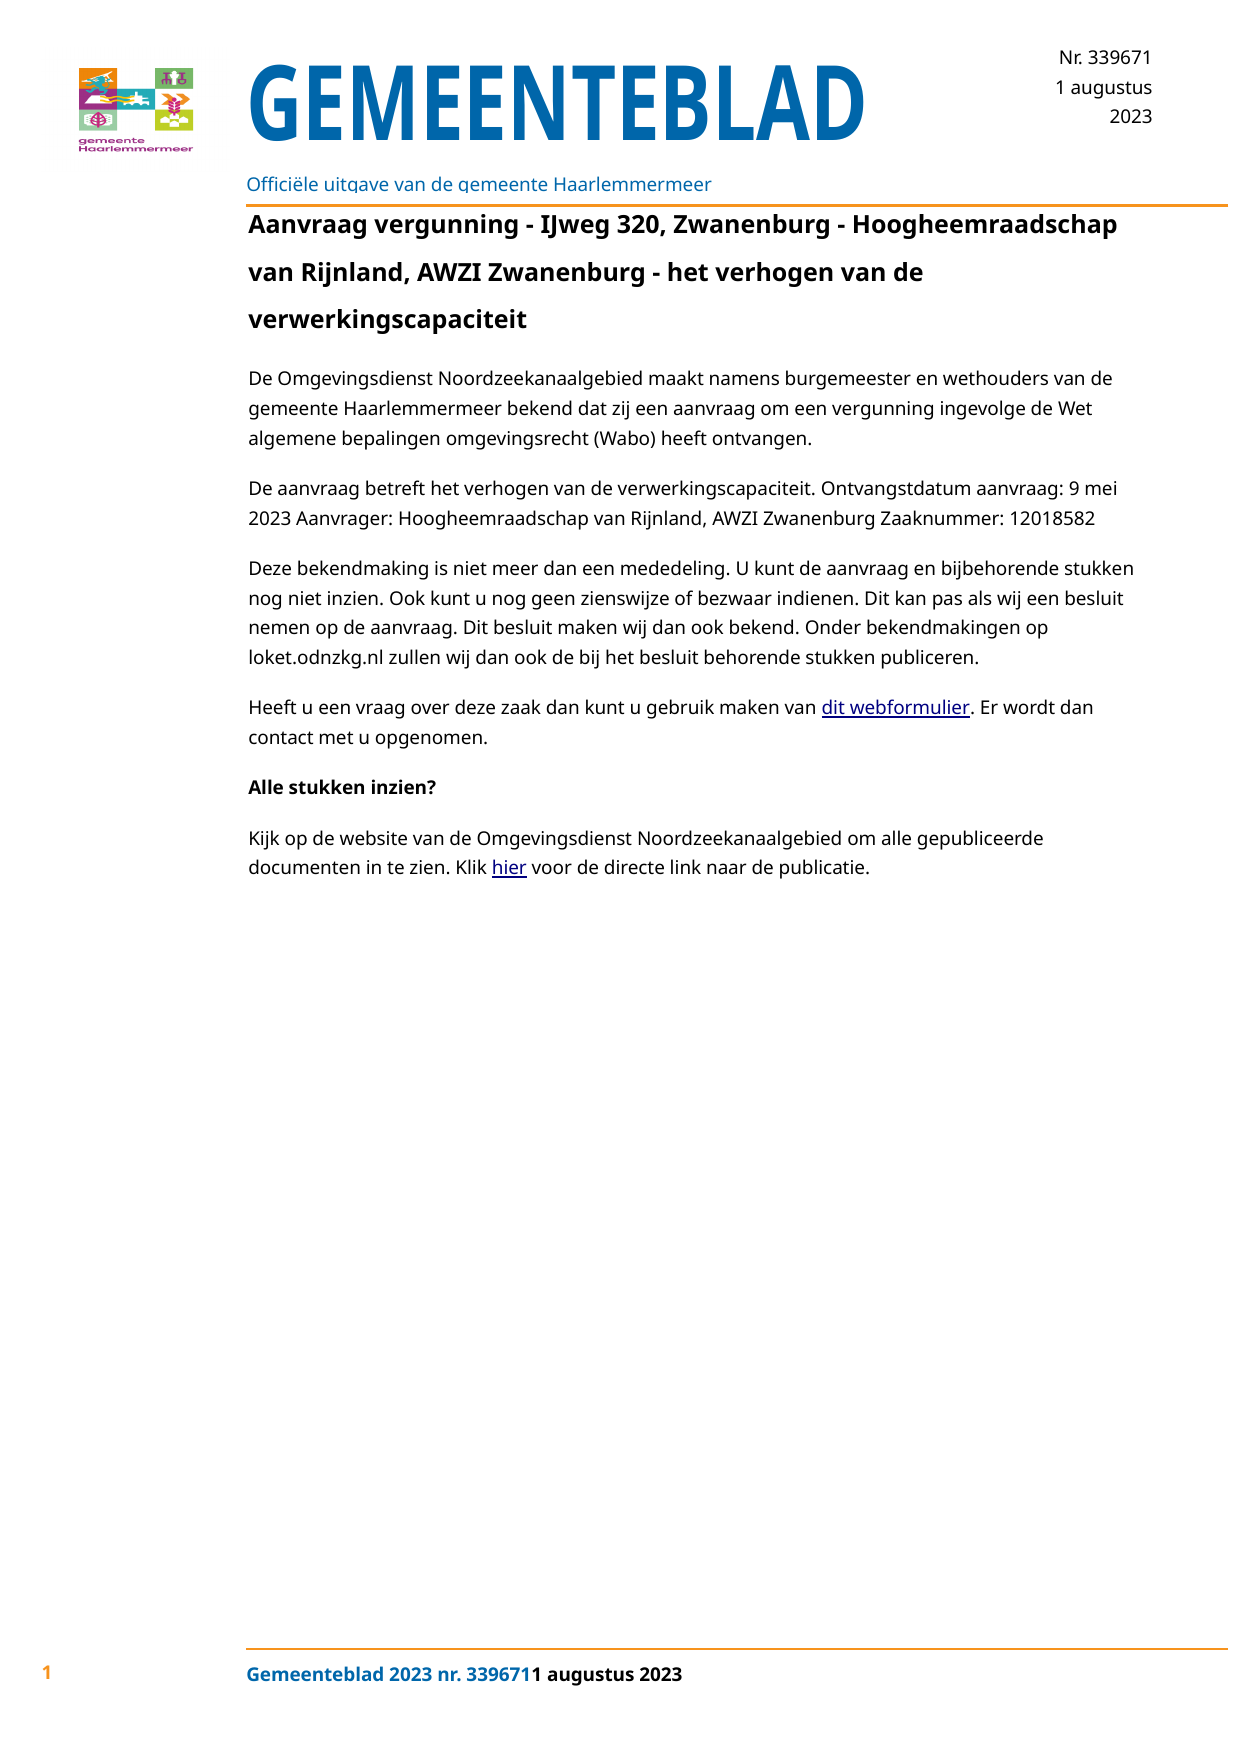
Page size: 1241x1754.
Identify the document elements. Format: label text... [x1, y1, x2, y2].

text Alle stukken inzien? [248, 774, 1152, 800]
picture [41, 47, 231, 172]
text Aanvraag vergunning - IJweg 320, Zwanenburg - Hoogheemraadschap van Rijnland, AWZI Zwanenburg - het verhogen van de verwerkingscapaciteit [248, 207, 1152, 336]
text De Omgevingsdienst Noordzeekanaalgebied maakt namens burgemeester en wethouders van de gemeente Haarlemmermeer bekend dat zij een aanvraag om een vergunning ingevolge de Wet algemene bepalingen omgevingsrecht (Wabo) heeft ontvangen. [248, 366, 1152, 450]
text Deze bekendmaking is niet meer dan een mededeling. U kunt de aanvraag en bijbehorende stukken nog niet inzien. Ook kunt u nog geen zienswijze of bezwaar indienen. Dit kan pas als wij een besluit nemen op de aanvraag. Dit besluit maken wij dan ook bekend. Onder bekendmakingen op loket.odnzkg.nl zullen wij dan ook de bij het besluit behorende stukken publiceren. [248, 555, 1152, 669]
text De aanvraag betreft het verhogen van de verwerkingscapaciteit. Ontvangstdatum aanvraag: 9 mei 2023 Aanvrager: Hoogheemraadschap van Rijnland, AWZI Zwanenburg Zaaknummer: 12018582 [248, 475, 1152, 530]
text Heeft u een vraag over deze zaak dan kunt u gebruik maken van dit webformulier. Er wordt dan contact met u opgenomen. [248, 694, 1152, 749]
text Kijk op de website van de Omgevingsdienst Noordzeekanaalgebied om alle gepubliceerde documenten in te zien. Klik hier voor de directe link naar de publicatie. [248, 825, 1152, 880]
